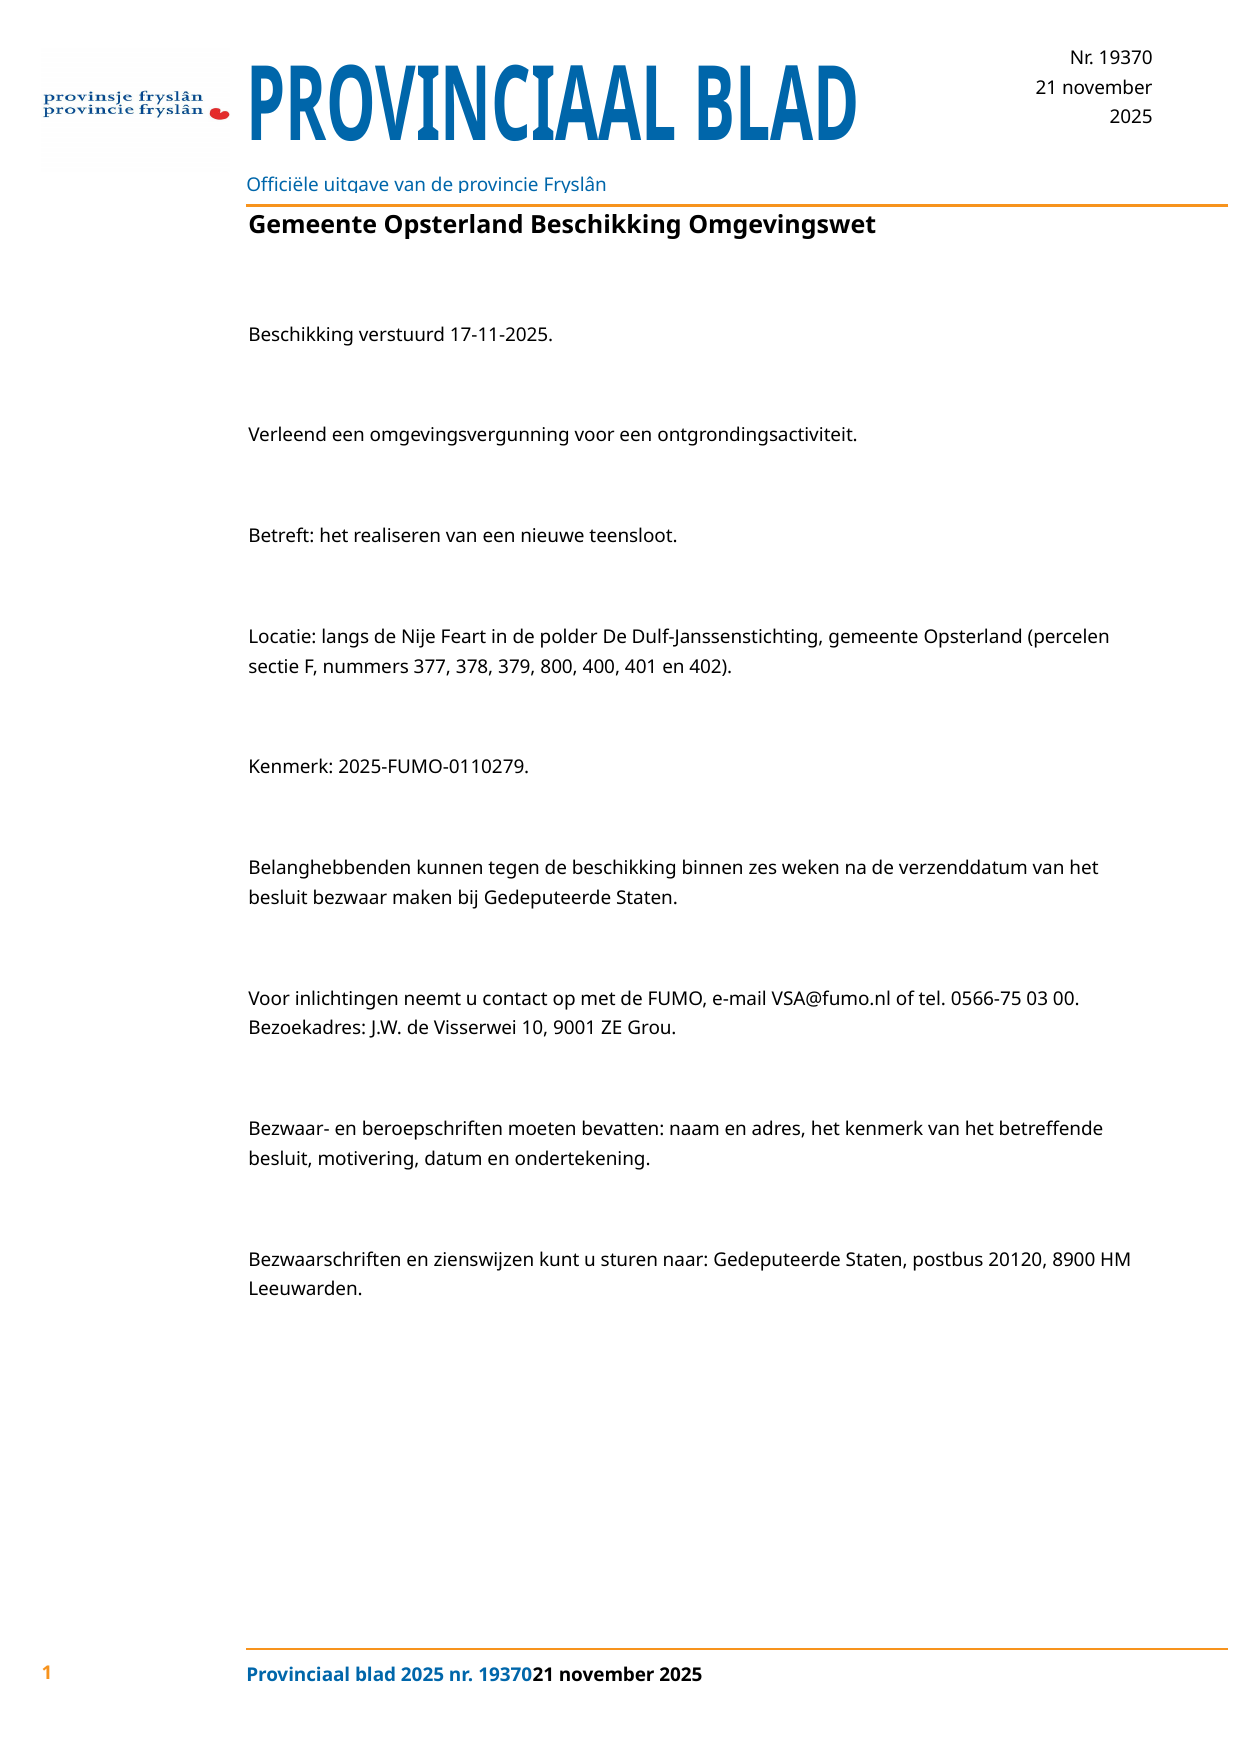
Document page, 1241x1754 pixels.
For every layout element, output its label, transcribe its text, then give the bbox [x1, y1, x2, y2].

picture [41, 47, 231, 172]
text Gemeente Opsterland Beschikking Omgevingswet [248, 207, 1152, 241]
text Locatie: langs de Nije Feart in de polder De Dulf-Janssenstichting, gemeente Opsterland (percelen sectie F, nummers 377, 378, 379, 800, 400, 401 en 402). [248, 623, 1152, 678]
text Verleend een omgevingsvergunning voor een ontgrondingsactiviteit. [248, 422, 1152, 447]
text Bezwaarschriften en zienswijzen kunt u sturen naar: Gedeputeerde Staten, postbus 20120, 8900 HM Leeuwarden. [248, 1246, 1152, 1301]
text Belanghebbenden kunnen tegen de beschikking binnen zes weken na de verzenddatum van het besluit bezwaar maken bij Gedeputeerde Staten. [248, 854, 1152, 910]
text Bezwaar- en beroepschriften moeten bevatten: naam en adres, het kenmerk van het betreffende besluit, motivering, datum en ondertekening. [248, 1115, 1152, 1171]
text Beschikking verstuurd 17-11-2025. [248, 321, 1152, 346]
text Kenmerk: 2025-FUMO-0110279. [248, 754, 1152, 779]
text Voor inlichtingen neemt u contact op met de FUMO, e-mail VSA@fumo.nl of tel. 0566-75 03 00. Bezoekadres: J.W. de Visserwei 10, 9001 ZE Grou. [248, 985, 1152, 1040]
text Betreft: het realiseren van een nieuwe teensloot. [248, 522, 1152, 548]
